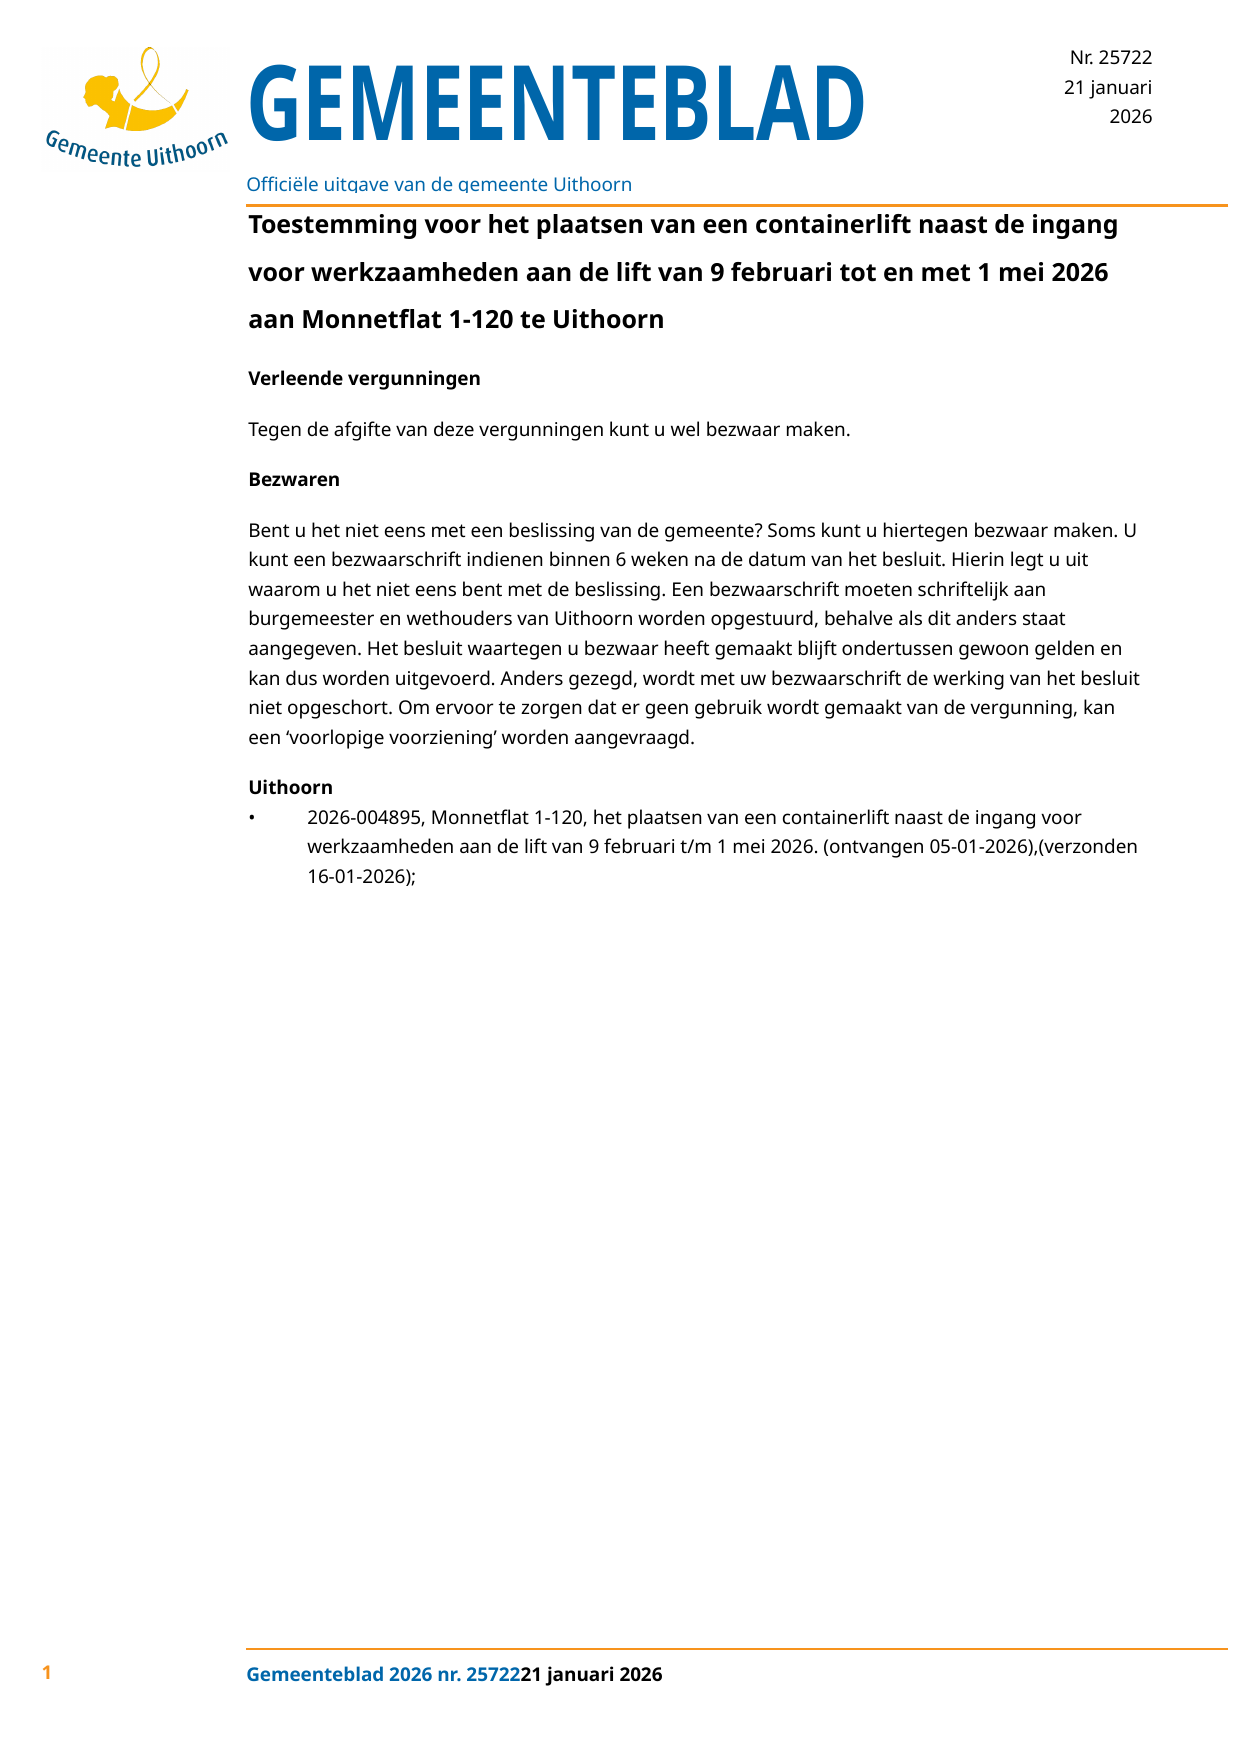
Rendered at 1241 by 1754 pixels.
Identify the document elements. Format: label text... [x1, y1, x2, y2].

text Bent u het niet eens met een beslissing van de gemeente? Soms kunt u hiertegen bezwaar maken. U kunt een bezwaarschrift indienen binnen 6 weken na de datum van het besluit. Hierin legt u uit waarom u het niet eens bent met de beslissing. Een bezwaarschrift moeten schriftelijk aan burgemeester en wethouders van Uithoorn worden opgestuurd, behalve als dit anders staat aangegeven. Het besluit waartegen u bezwaar heeft gemaakt blijft ondertussen gewoon gelden en kan dus worden uitgevoerd. Anders gezegd, wordt met uw bezwaarschrift de werking van het besluit niet opgeschort. Om ervoor te zorgen dat er geen gebruik wordt gemaakt van de vergunning, kan een ‘voorlopige voorziening’ worden aangevraagd. [248, 517, 1152, 749]
text Verleende vergunningen [248, 366, 1152, 391]
text Uithoorn [248, 774, 1152, 800]
picture [41, 47, 231, 172]
text Toestemming voor het plaatsen van een containerlift naast de ingang voor werkzaamheden aan de lift van 9 februari tot en met 1 mei 2026 aan Monnetflat 1-120 te Uithoorn [248, 207, 1152, 336]
text Tegen de afgifte van deze vergunningen kunt u wel bezwaar maken. [248, 416, 1152, 442]
list 2026-004895, Monnetflat 1-120, het plaatsen van een containerlift naast de ingang voor werkzaamheden aan de lift van 9 februari t/m 1 mei 2026. (ontvangen 05-01-2026),(verzonden 16-01-2026); [248, 804, 1152, 889]
text Bezwaren [248, 466, 1152, 492]
